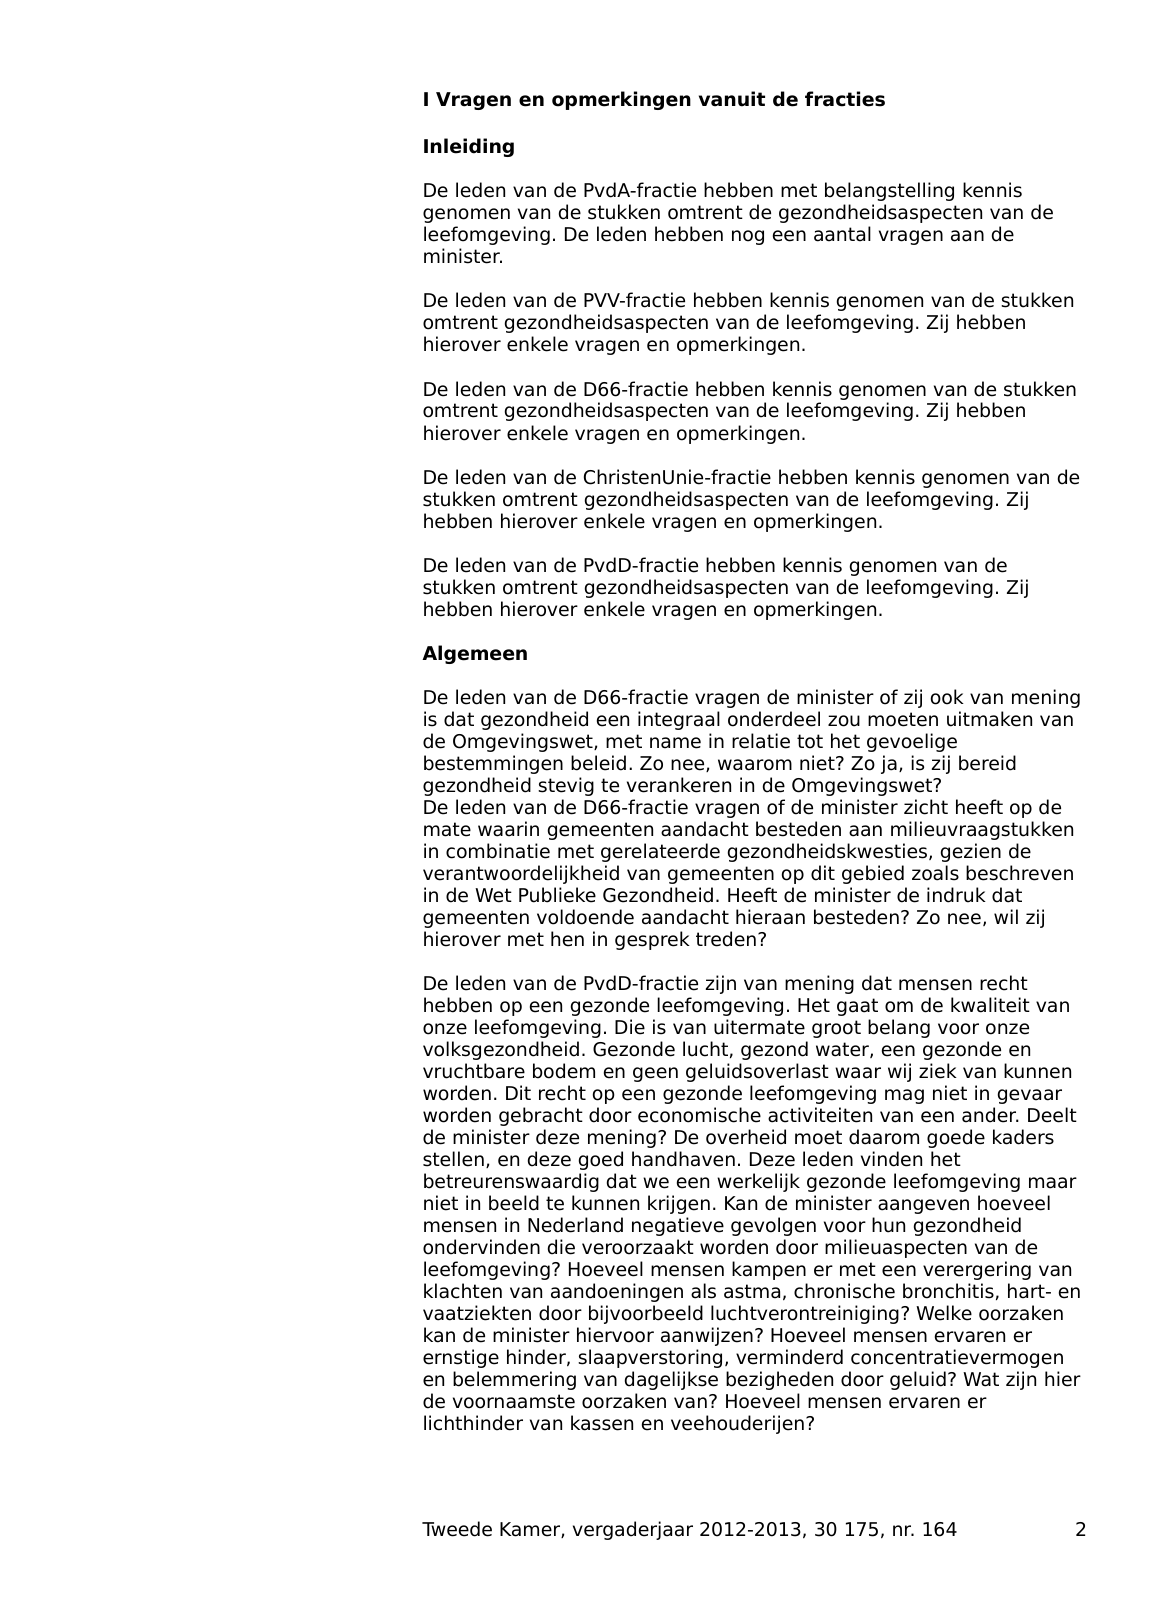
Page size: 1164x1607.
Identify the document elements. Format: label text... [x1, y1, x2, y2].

subtitle Algemeen [422, 643, 1087, 665]
text De leden van de D66-fractie vragen of de minister zicht heeft op de mate waarin gemeenten aandacht besteden aan milieuvraagstukken in combinatie met gerelateerde gezondheidskwesties, gezien de verantwoordelijkheid van gemeenten op dit gebied zoals beschreven in de Wet Publieke Gezondheid. Heeft de minister de indruk dat gemeenten voldoende aandacht hieraan besteden? Zo nee, wil zij hierover met hen in gesprek treden? [422, 797, 1087, 951]
text De leden van de ChristenUnie-fractie hebben kennis genomen van de stukken omtrent gezondheidsaspecten van de leefomgeving. Zij hebben hierover enkele vragen en opmerkingen. [422, 467, 1087, 532]
text De leden van de PvdD-fractie hebben kennis genomen van de stukken omtrent gezondheidsaspecten van de leefomgeving. Zij hebben hierover enkele vragen en opmerkingen. [422, 555, 1087, 621]
subtitle Inleiding [422, 136, 1087, 158]
text De leden van de PvdD-fractie zijn van mening dat mensen recht hebben op een gezonde leefomgeving. Het gaat om de kwaliteit van onze leefomgeving. Die is van uitermate groot belang voor onze volksgezondheid. Gezonde lucht, gezond water, een gezonde en vruchtbare bodem en geen geluidsoverlast waar wij ziek van kunnen worden. Dit recht op een gezonde leefomgeving mag niet in gevaar worden gebracht door economische activiteiten van een ander. Deelt de minister deze mening? De overheid moet daarom goede kaders stellen, en deze goed handhaven. Deze leden vinden het betreurenswaardig dat we een werkelijk gezonde leefomgeving maar niet in beeld te kunnen krijgen. Kan de minister aangeven hoeveel mensen in Nederland negatieve gevolgen voor hun gezondheid ondervinden die veroorzaakt worden door milieuaspecten van de leefomgeving? Hoeveel mensen kampen er met een verergering van klachten van aandoeningen als astma, chronische bronchitis, hart- en vaatziekten door bijvoorbeeld luchtverontreiniging? Welke oorzaken kan de minister hiervoor aanwijzen? Hoeveel mensen ervaren er ernstige hinder, slaapverstoring, verminderd concentratievermogen en belemmering van dagelijkse bezigheden door geluid? Wat zijn hier de voornaamste oorzaken van? Hoeveel mensen ervaren er lichthinder van kassen en veehouderijen? [422, 973, 1087, 1434]
text De leden van de D66-fractie vragen de minister of zij ook van mening is dat gezondheid een integraal onderdeel zou moeten uitmaken van de Omgevingswet, met name in relatie tot het gevoelige bestemmingen beleid. Zo nee, waarom niet? Zo ja, is zij bereid gezondheid stevig te verankeren in de Omgevingswet? [422, 687, 1087, 797]
text De leden van de D66-fractie hebben kennis genomen van de stukken omtrent gezondheidsaspecten van de leefomgeving. Zij hebben hierover enkele vragen en opmerkingen. [422, 378, 1087, 444]
text De leden van de PVV-fractie hebben kennis genomen van de stukken omtrent gezondheidsaspecten van de leefomgeving. Zij hebben hierover enkele vragen en opmerkingen. [422, 290, 1087, 356]
text De leden van de PvdA-fractie hebben met belangstelling kennis genomen van de stukken omtrent de gezondheidsaspecten van de leefomgeving. De leden hebben nog een aantal vragen aan de minister. [422, 180, 1087, 268]
subtitle I Vragen en opmerkingen vanuit de fracties [422, 89, 1087, 111]
